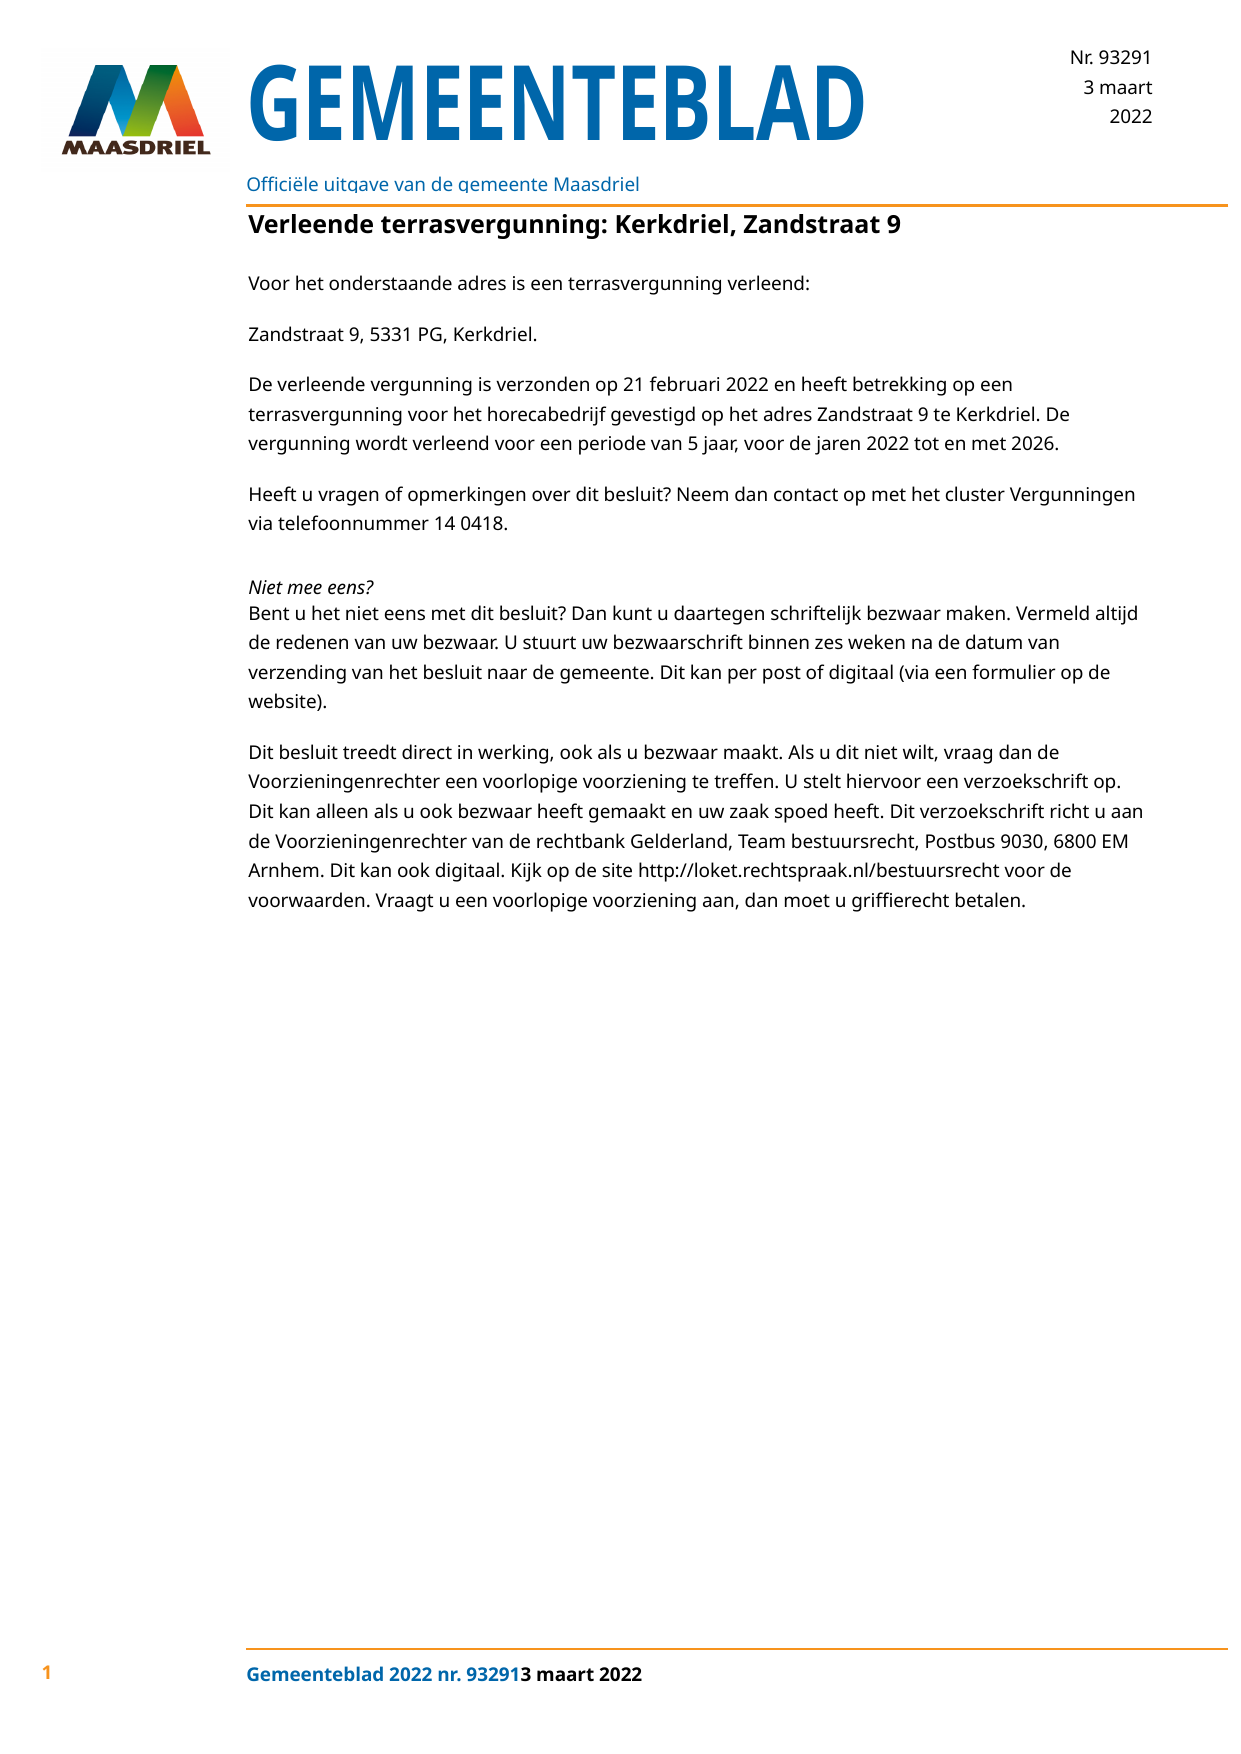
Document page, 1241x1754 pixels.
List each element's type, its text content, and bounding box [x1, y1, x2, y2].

text Dit besluit treedt direct in werking, ook als u bezwaar maakt. Als u dit niet wilt, vraag dan de Voorzieningenrechter een voorlopige voorziening te treffen. U stelt hiervoor een verzoekschrift op. Dit kan alleen als u ook bezwaar heeft gemaakt en uw zaak spoed heeft. Dit verzoekschrift richt u aan de Voorzieningenrechter van de rechtbank Gelderland, Team bestuursrecht, Postbus 9030, 6800 EM Arnhem. Dit kan ook digitaal. Kijk op de site http://loket.rechtspraak.nl/bestuursrecht voor de voorwaarden. Vraagt u een voorlopige voorziening aan, dan moet u griffierecht betalen. [248, 739, 1152, 913]
text Heeft u vragen of opmerkingen over dit besluit? Neem dan contact op met het cluster Vergunningen via telefoonnummer 14 0418. [248, 481, 1152, 536]
text Bent u het niet eens met dit besluit? Dan kunt u daartegen schriftelijk bezwaar maken. Vermeld altijd de redenen van uw bezwaar. U stuurt uw bezwaarschrift binnen zes weken na de datum van verzending van het besluit naar de gemeente. Dit kan per post of digitaal (via een formulier op de website). [248, 600, 1152, 714]
text Niet mee eens? [248, 574, 1152, 600]
text Zandstraat 9, 5331 PG, Kerkdriel. [248, 321, 1152, 346]
text De verleende vergunning is verzonden op 21 februari 2022 en heeft betrekking op een terrasvergunning voor het horecabedrijf gevestigd op het adres Zandstraat 9 te Kerkdriel. De vergunning wordt verleend voor een periode van 5 jaar, voor de jaren 2022 tot en met 2026. [248, 371, 1152, 456]
text Verleende terrasvergunning: Kerkdriel, Zandstraat 9 [248, 207, 1152, 241]
picture [41, 47, 231, 172]
text Voor het onderstaande adres is een terrasvergunning verleend: [248, 270, 1152, 296]
